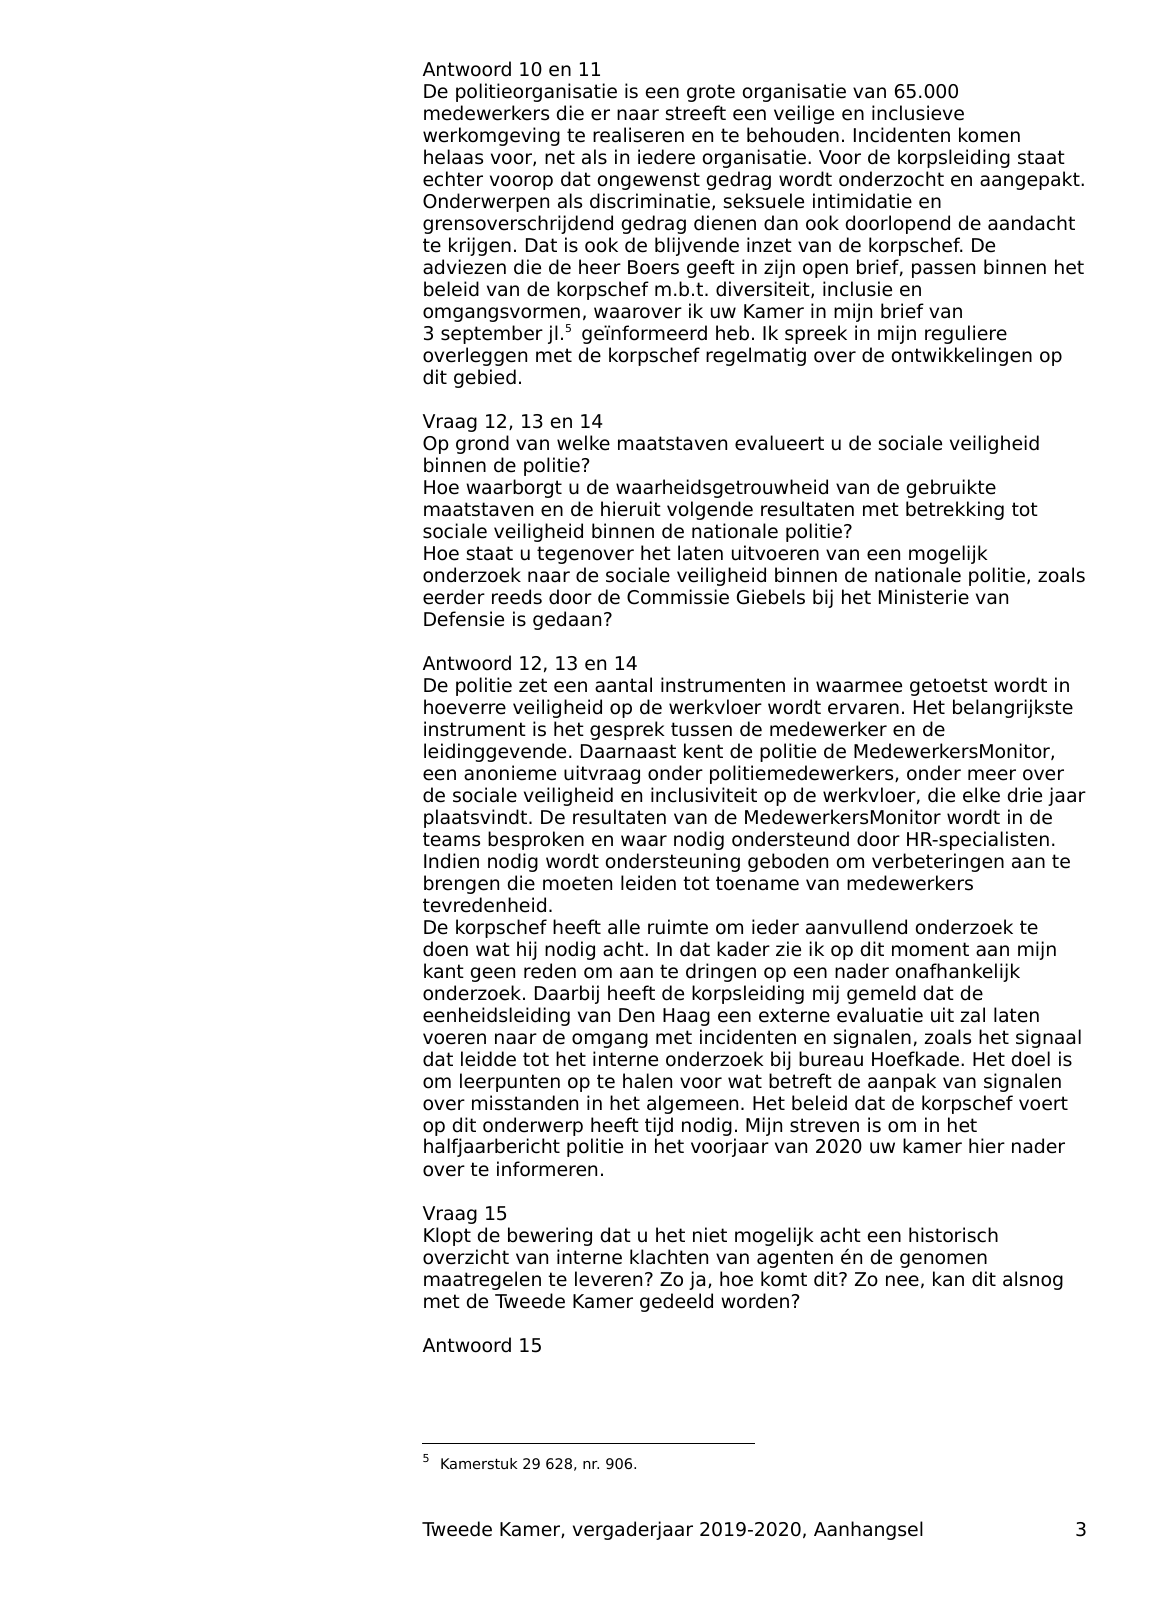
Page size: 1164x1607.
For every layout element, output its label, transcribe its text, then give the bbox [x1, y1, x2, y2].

text Kamerstuk 29 628, nr. 906. [422, 1452, 1087, 1474]
text Antwoord 12, 13 en 14 [422, 653, 1087, 675]
text De politie zet een aantal instrumenten in waarmee getoetst wordt in hoeverre veiligheid op de werkvloer wordt ervaren. Het belangrijkste instrument is het gesprek tussen de medewerker en de leidinggevende. Daarnaast kent de politie de MedewerkersMonitor, een anonieme uitvraag onder politiemedewerkers, onder meer over de sociale veiligheid en inclusiviteit op de werkvloer, die elke drie jaar plaatsvindt. De resultaten van de MedewerkersMonitor wordt in de teams besproken en waar nodig ondersteund door HR-specialisten. Indien nodig wordt ondersteuning geboden om verbeteringen aan te brengen die moeten leiden tot toename van medewerkers tevredenheid. [422, 675, 1087, 917]
text Vraag 15 [422, 1203, 1087, 1224]
text Antwoord 10 en 11 [422, 59, 1087, 81]
text De politieorganisatie is een grote organisatie van 65.000 medewerkers die er naar streeft een veilige en inclusieve werkomgeving te realiseren en te behouden. Incidenten komen helaas voor, net als in iedere organisatie. Voor de korpsleiding staat echter voorop dat ongewenst gedrag wordt onderzocht en aangepakt. Onderwerpen als discriminatie, seksuele intimidatie en grensoverschrijdend gedrag dienen dan ook doorlopend de aandacht te krijgen. Dat is ook de blijvende inzet van de korpschef. De adviezen die de heer Boers geeft in zijn open brief, passen binnen het beleid van de korpschef m.b.t. diversiteit, inclusie en omgangsvormen, waarover ik uw Kamer in mijn brief van 3 september jl. geïnformeerd heb. Ik spreek in mijn reguliere overleggen met de korpschef regelmatig over de ontwikkelingen op dit gebied. [422, 81, 1087, 389]
text Klopt de bewering dat u het niet mogelijk acht een historisch overzicht van interne klachten van agenten én de genomen maatregelen te leveren? Zo ja, hoe komt dit? Zo nee, kan dit alsnog met de Tweede Kamer gedeeld worden? [422, 1224, 1087, 1312]
text Hoe waarborgt u de waarheidsgetrouwheid van de gebruikte maatstaven en de hieruit volgende resultaten met betrekking tot sociale veiligheid binnen de nationale politie? [422, 477, 1087, 543]
text Hoe staat u tegenover het laten uitvoeren van een mogelijk onderzoek naar de sociale veiligheid binnen de nationale politie, zoals eerder reeds door de Commissie Giebels bij het Ministerie van Defensie is gedaan? [422, 543, 1087, 631]
text Antwoord 15 [422, 1335, 1087, 1357]
text Op grond van welke maatstaven evalueert u de sociale veiligheid binnen de politie? [422, 433, 1087, 477]
text Vraag 12, 13 en 14 [422, 411, 1087, 433]
text De korpschef heeft alle ruimte om ieder aanvullend onderzoek te doen wat hij nodig acht. In dat kader zie ik op dit moment aan mijn kant geen reden om aan te dringen op een nader onafhankelijk onderzoek. Daarbij heeft de korpsleiding mij gemeld dat de eenheidsleiding van Den Haag een externe evaluatie uit zal laten voeren naar de omgang met incidenten en signalen, zoals het signaal dat leidde tot het interne onderzoek bij bureau Hoefkade. Het doel is om leerpunten op te halen voor wat betreft de aanpak van signalen over misstanden in het algemeen. Het beleid dat de korpschef voert op dit onderwerp heeft tijd nodig. Mijn streven is om in het halfjaarbericht politie in het voorjaar van 2020 uw kamer hier nader over te informeren. [422, 917, 1087, 1180]
